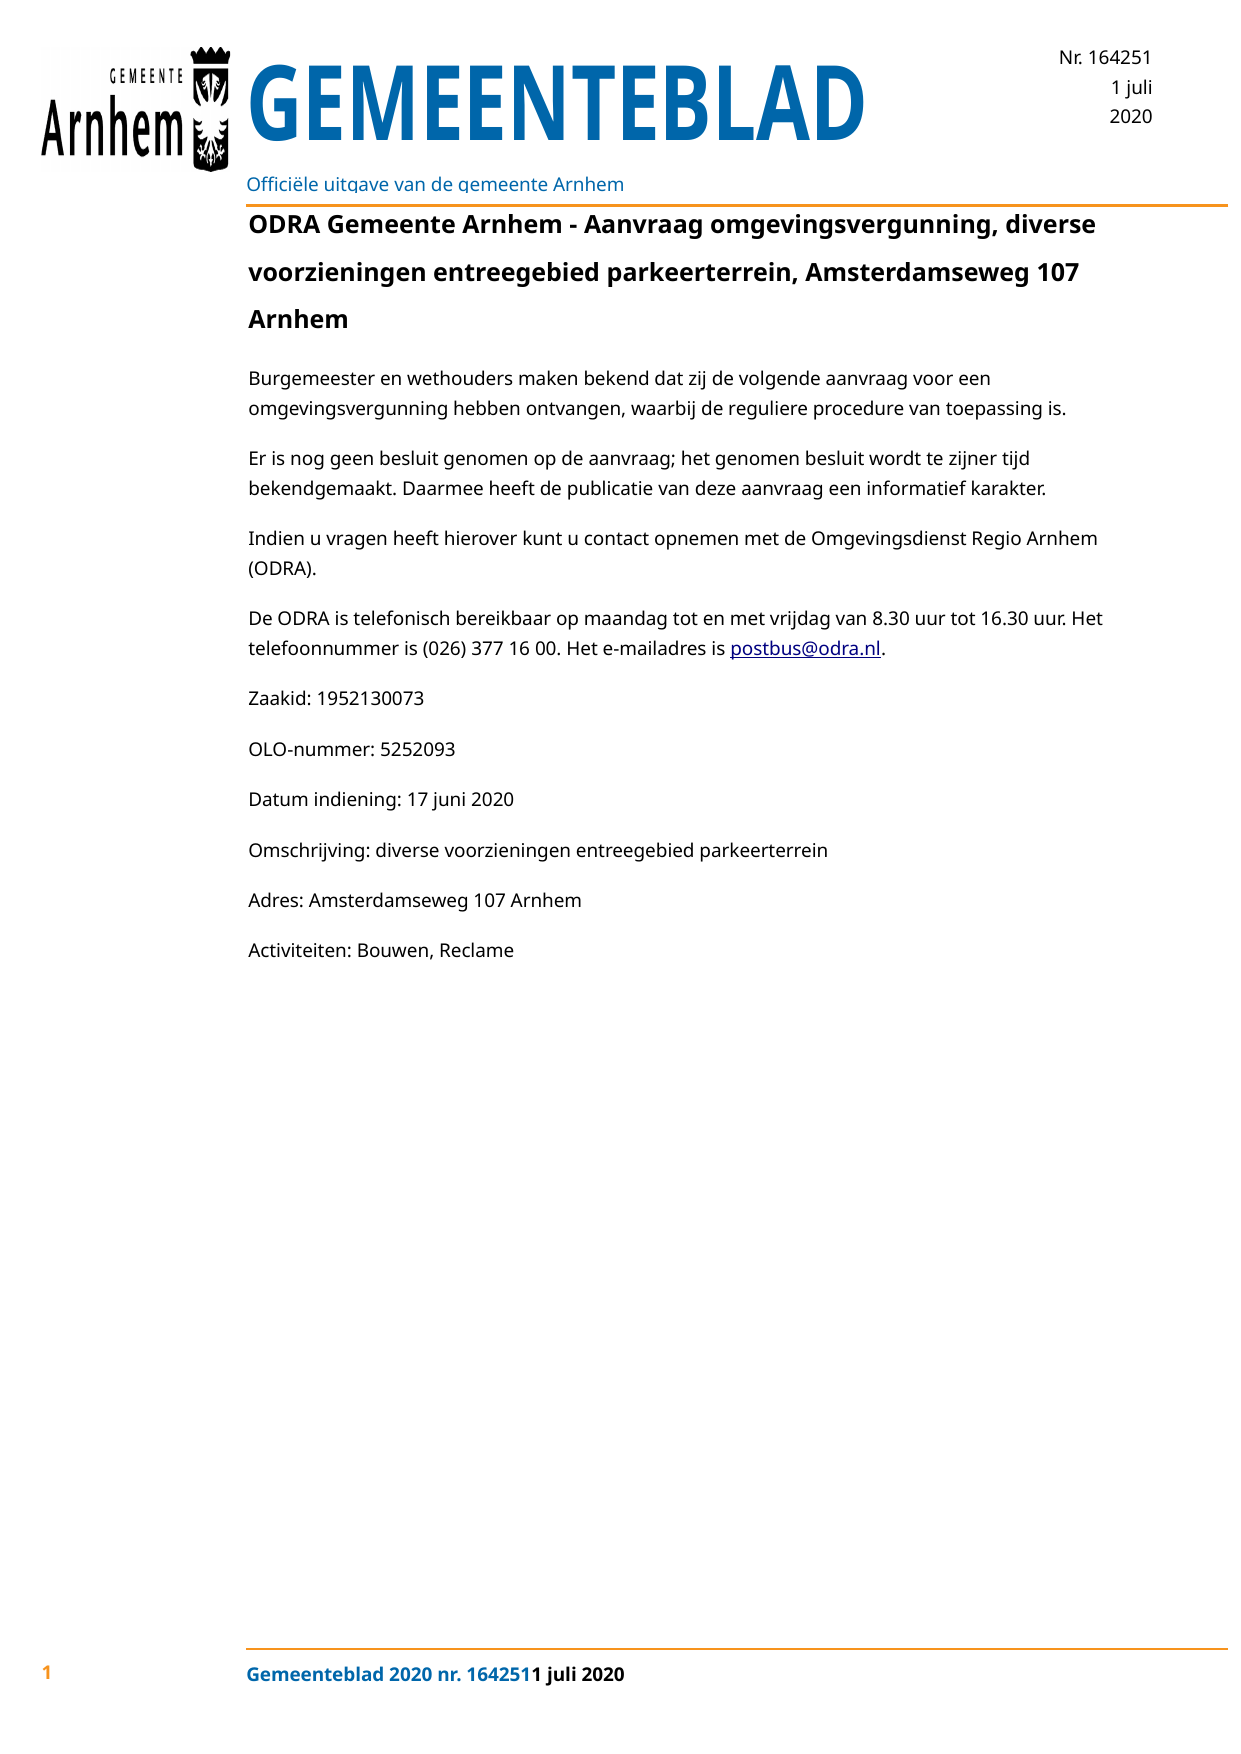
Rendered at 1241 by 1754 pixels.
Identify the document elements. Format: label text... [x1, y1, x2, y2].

text Datum indiening: 17 juni 2020 [248, 786, 1152, 812]
text Zaakid: 1952130073 [248, 686, 1152, 711]
text ODRA Gemeente Arnhem - Aanvraag omgevingsvergunning, diverse voorzieningen entreegebied parkeerterrein, Amsterdamseweg 107 Arnhem [248, 207, 1152, 336]
text Indien u vragen heeft hierover kunt u contact opnemen met de Omgevingsdienst Regio Arnhem (ODRA). [248, 526, 1152, 581]
text Burgemeester en wethouders maken bekend dat zij de volgende aanvraag voor een omgevingsvergunning hebben ontvangen, waarbij de reguliere procedure van toepassing is. [248, 366, 1152, 421]
text Adres: Amsterdamseweg 107 Arnhem [248, 887, 1152, 913]
text Activiteiten: Bouwen, Reclame [248, 938, 1152, 963]
picture [41, 47, 231, 172]
text Omschrijving: diverse voorzieningen entreegebied parkeerterrein [248, 837, 1152, 862]
text OLO-nummer: 5252093 [248, 736, 1152, 762]
text De ODRA is telefonisch bereikbaar op maandag tot en met vrijdag van 8.30 uur tot 16.30 uur. Het telefoonnummer is (026) 377 16 00. Het e-mailadres is postbus@odra.nl. [248, 606, 1152, 661]
text Er is nog geen besluit genomen op de aanvraag; het genomen besluit wordt te zijner tijd bekendgemaakt. Daarmee heeft de publicatie van deze aanvraag een informatief karakter. [248, 446, 1152, 501]
